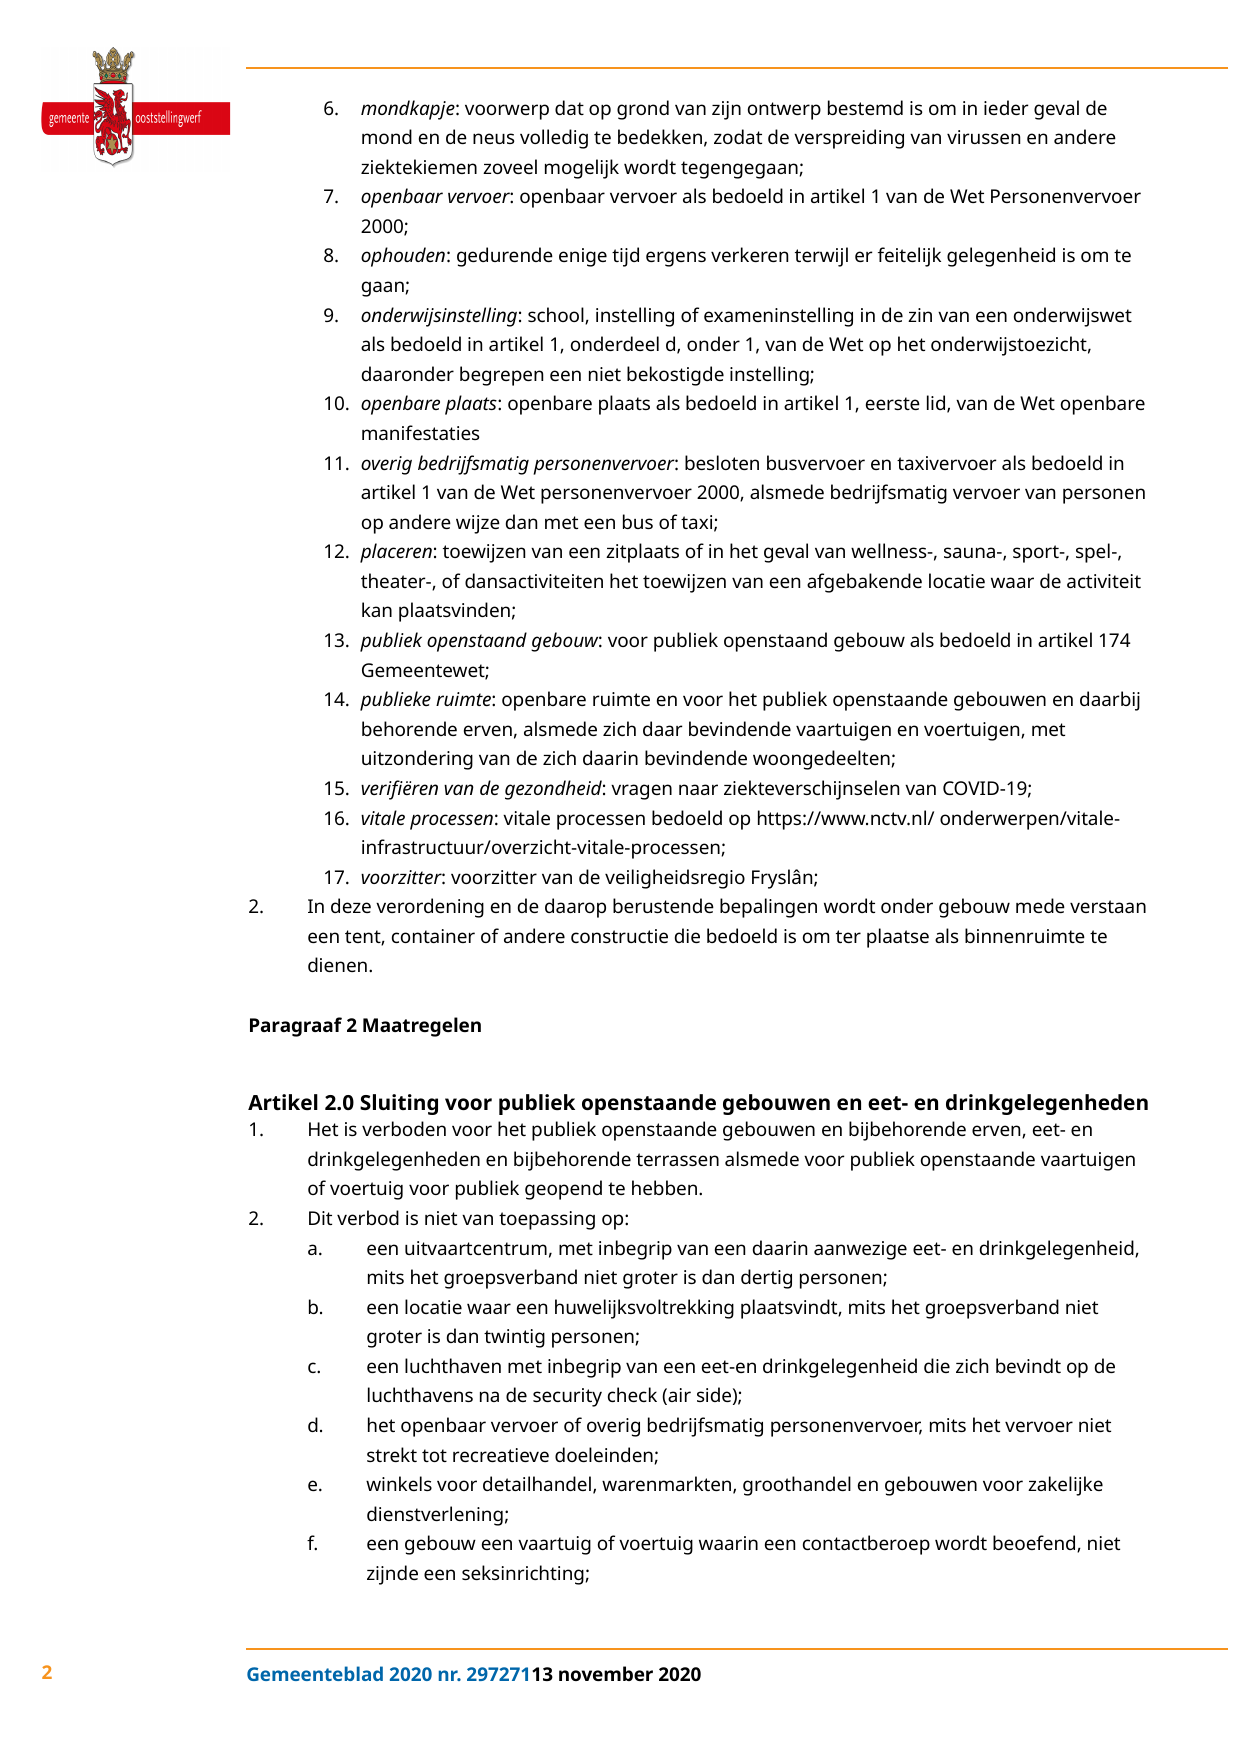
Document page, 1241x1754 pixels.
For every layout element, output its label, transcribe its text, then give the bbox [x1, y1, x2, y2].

list verifiëren van de gezondheid: vragen naar ziekteverschijnselen van COVID-19; [323, 775, 1152, 801]
text Paragraaf 2 Maatregelen [248, 1012, 1152, 1038]
list overig bedrijfsmatig personenvervoer: besloten busvervoer en taxivervoer als bedoeld in artikel 1 van de Wet personenvervoer 2000, alsmede bedrijfsmatig vervoer van personen op andere wijze dan met een bus of taxi; [323, 450, 1152, 535]
list openbare plaats: openbare plaats als bedoeld in artikel 1, eerste lid, van de Wet openbare manifestaties [323, 391, 1152, 446]
list mondkapje: voorwerp dat op grond van zijn ontwerp bestemd is om in ieder geval de mond en de neus volledig te bedekken, zodat de verspreiding van virussen en andere ziektekiemen zoveel mogelijk wordt tegengegaan; [323, 95, 1152, 180]
list publiek openstaand gebouw: voor publiek openstaand gebouw als bedoeld in artikel 174 Gemeentewet; [323, 627, 1152, 683]
list publieke ruimte: openbare ruimte en voor het publiek openstaande gebouwen en daarbij behorende erven, alsmede zich daar bevindende vaartuigen en voertuigen, met uitzondering van de zich daarin bevindende woongedeelten; [323, 686, 1152, 771]
list een locatie waar een huwelijksvoltrekking plaatsvindt, mits het groepsverband niet groter is dan twintig personen; [307, 1294, 1152, 1349]
list een gebouw een vaartuig of voertuig waarin een contactberoep wordt beoefend, niet zijnde een seksinrichting; [307, 1531, 1152, 1586]
list placeren: toewijzen van een zitplaats of in het geval van wellness-, sauna-, sport-, spel-, theater-, of dansactiviteiten het toewijzen van een afgebakende locatie waar de activiteit kan plaatsvinden; [323, 538, 1152, 623]
list een luchthaven met inbegrip van een eet-en drinkgelegenheid die zich bevindt op de luchthavens na de security check (air side); [307, 1353, 1152, 1408]
text Artikel 2.0 Sluiting voor publiek openstaande gebouwen en eet- en drinkgelegenheden [248, 1088, 1152, 1116]
list vitale processen: vitale processen bedoeld op https://www.nctv.nl/ onderwerpen/vitale-infrastructuur/overzicht-vitale-processen; [323, 805, 1152, 860]
list voorzitter: voorzitter van de veiligheidsregio Fryslân; [323, 864, 1152, 890]
list Het is verboden voor het publiek openstaande gebouwen en bijbehorende erven, eet- en drinkgelegenheden en bijbehorende terrassen alsmede voor publiek openstaande vaartuigen of voertuig voor publiek geopend te hebben. [248, 1116, 1152, 1201]
picture [41, 47, 231, 172]
list onderwijsinstelling: school, instelling of exameninstelling in de zin van een onderwijswet als bedoeld in artikel 1, onderdeel d, onder 1, van de Wet op het onderwijstoezicht, daaronder begrepen een niet bekostigde instelling; [323, 302, 1152, 387]
list winkels voor detailhandel, warenmarkten, groothandel en gebouwen voor zakelijke dienstverlening; [307, 1471, 1152, 1527]
list openbaar vervoer: openbaar vervoer als bedoeld in artikel 1 van de Wet Personenvervoer 2000; [323, 183, 1152, 239]
list Dit verbod is niet van toepassing op: [248, 1205, 1152, 1231]
list het openbaar vervoer of overig bedrijfsmatig personenvervoer, mits het vervoer niet strekt tot recreatieve doeleinden; [307, 1412, 1152, 1468]
list ophouden: gedurende enige tijd ergens verkeren terwijl er feitelijk gelegenheid is om te gaan; [323, 243, 1152, 298]
list een uitvaartcentrum, met inbegrip van een daarin aanwezige eet- en drinkgelegenheid, mits het groepsverband niet groter is dan dertig personen; [307, 1235, 1152, 1290]
list In deze verordening en de daarop berustende bepalingen wordt onder gebouw mede verstaan een tent, container of andere constructie die bedoeld is om ter plaatse als binnenruimte te dienen. [248, 893, 1152, 978]
